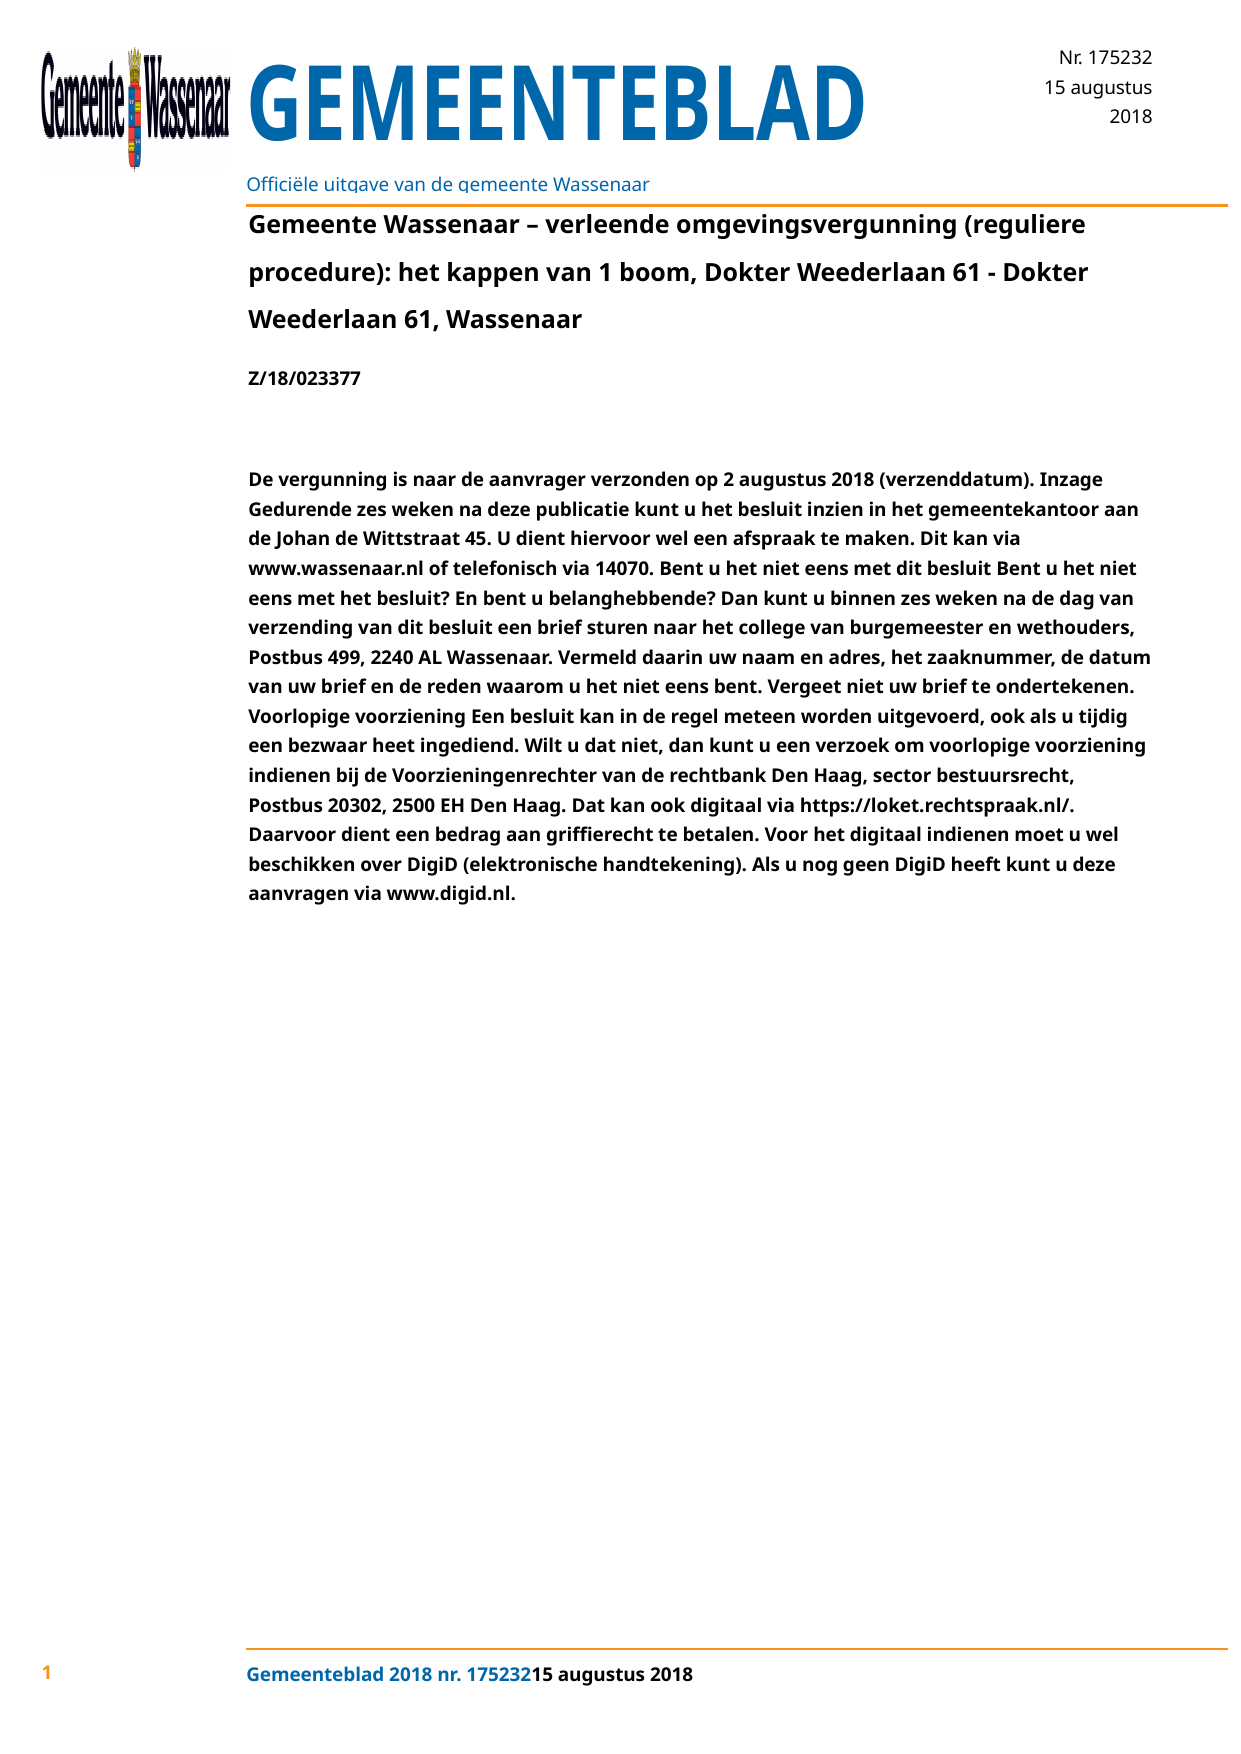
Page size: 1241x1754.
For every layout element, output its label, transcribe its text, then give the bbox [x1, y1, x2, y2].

text De vergunning is naar de aanvrager verzonden op 2 augustus 2018 (verzenddatum). Inzage Gedurende zes weken na deze publicatie kunt u het besluit inzien in het gemeentekantoor aan de Johan de Wittstraat 45. U dient hiervoor wel een afspraak te maken. Dit kan via www.wassenaar.nl of telefonisch via 14070. Bent u het niet eens met dit besluit Bent u het niet eens met het besluit? En bent u belanghebbende? Dan kunt u binnen zes weken na de dag van verzending van dit besluit een brief sturen naar het college van burgemeester en wethouders, Postbus 499, 2240 AL Wassenaar. Vermeld daarin uw naam en adres, het zaaknummer, de datum van uw brief en de reden waarom u het niet eens bent. Vergeet niet uw brief te ondertekenen. Voorlopige voorziening Een besluit kan in de regel meteen worden uitgevoerd, ook als u tijdig een bezwaar heet ingediend. Wilt u dat niet, dan kunt u een verzoek om voorlopige voorziening indienen bij de Voorzieningenrechter van de rechtbank Den Haag, sector bestuursrecht, Postbus 20302, 2500 EH Den Haag. Dat kan ook digitaal via https://loket.rechtspraak.nl/. Daarvoor dient een bedrag aan griffierecht te betalen. Voor het digitaal indienen moet u wel beschikken over DigiD (elektronische handtekening). Als u nog geen DigiD heeft kunt u deze aanvragen via www.digid.nl. [248, 466, 1152, 906]
text Gemeente Wassenaar – verleende omgevingsvergunning (reguliere procedure): het kappen van 1 boom, Dokter Weederlaan 61 - Dokter Weederlaan 61, Wassenaar [248, 207, 1152, 336]
text Z/18/023377 [248, 366, 1152, 391]
picture [41, 47, 231, 172]
